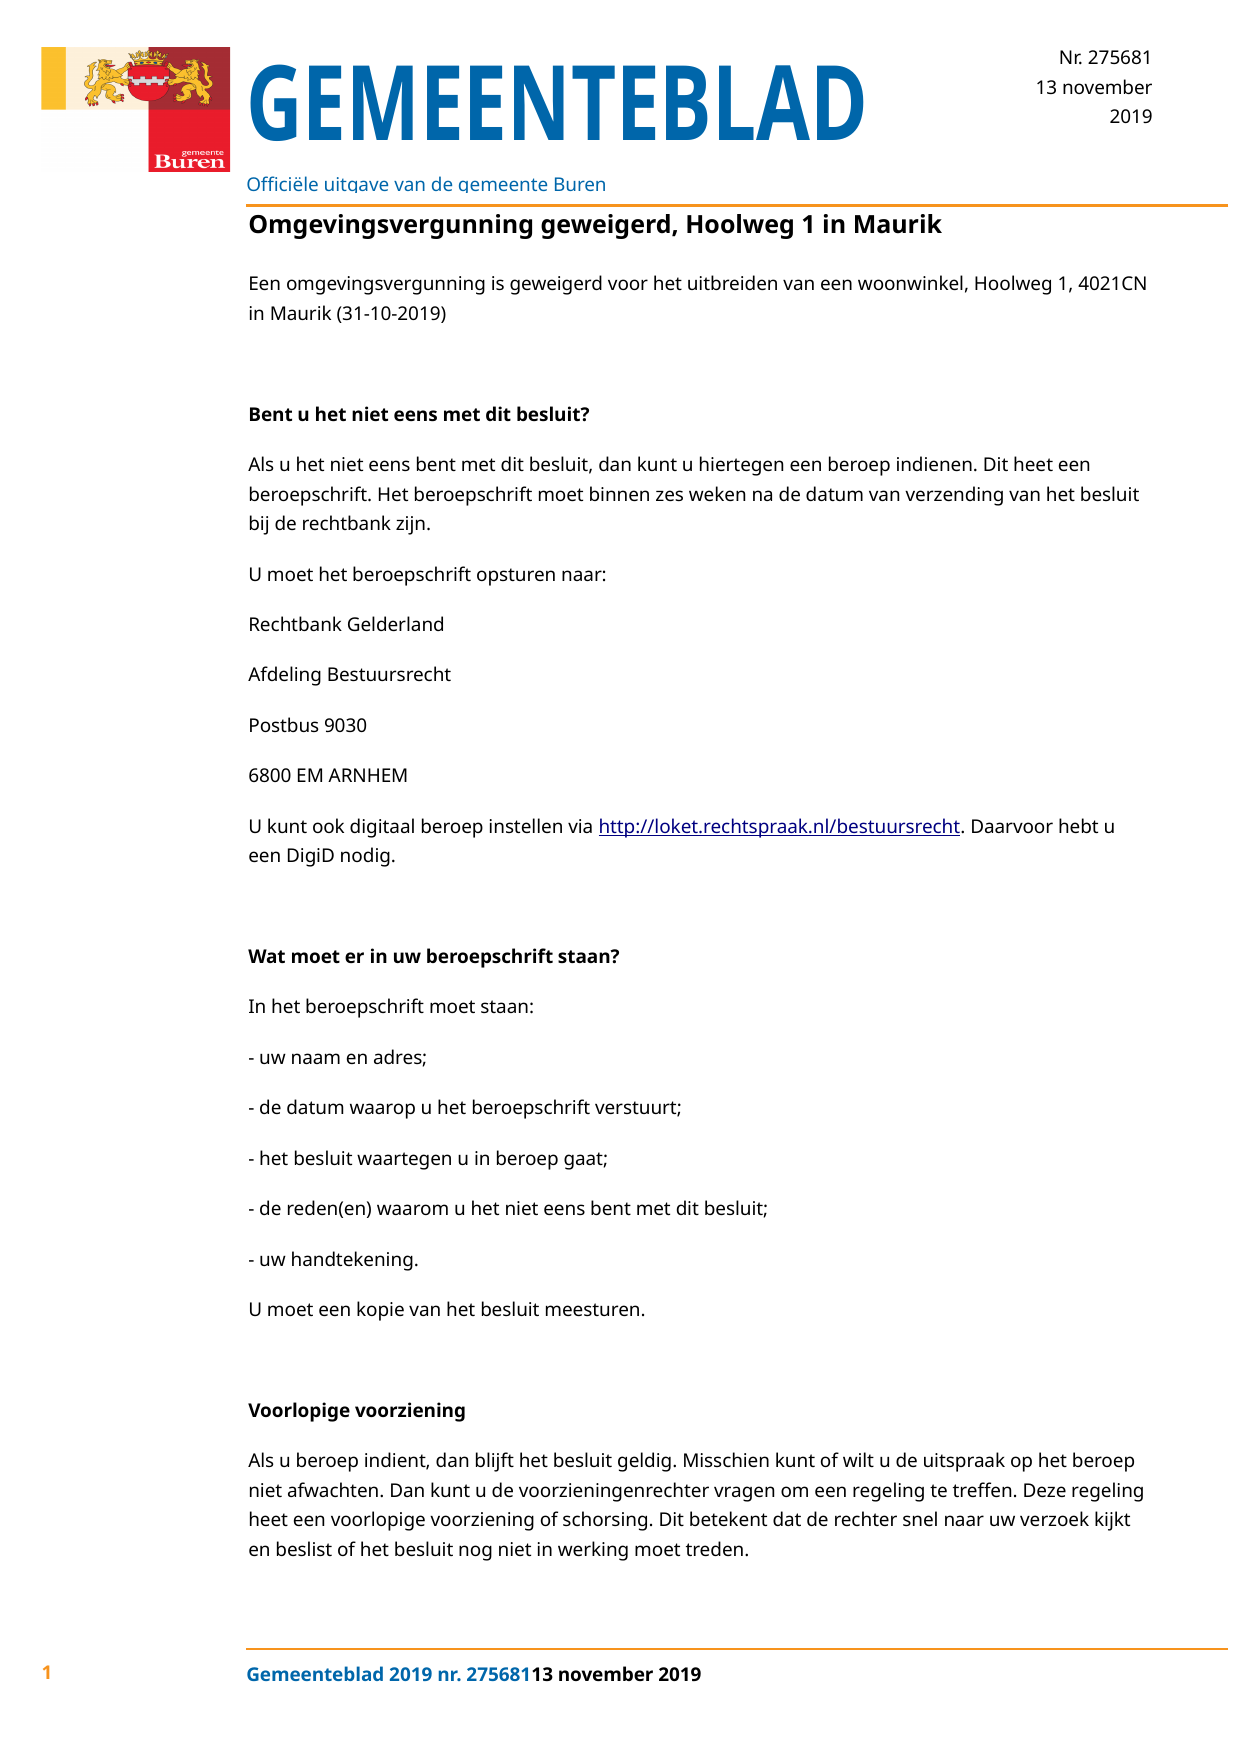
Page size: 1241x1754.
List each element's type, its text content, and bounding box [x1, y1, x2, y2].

text Bent u het niet eens met dit besluit? [248, 401, 1152, 426]
text Afdeling Bestuursrecht [248, 662, 1152, 687]
text Als u beroep indient, dan blijft het besluit geldig. Misschien kunt of wilt u de uitspraak op het beroep niet afwachten. Dan kunt u de voorzieningenrechter vragen om een regeling te treffen. Deze regeling heet een voorlopige voorziening of schorsing. Dit betekent dat de rechter snel naar uw verzoek kijkt en beslist of het besluit nog niet in werking moet treden. [248, 1447, 1152, 1562]
text - uw handtekening. [248, 1246, 1152, 1271]
text Een omgevingsvergunning is geweigerd voor het uitbreiden van een woonwinkel, Hoolweg 1, 4021CN in Maurik (31-10-2019) [248, 270, 1152, 326]
text Postbus 9030 [248, 712, 1152, 738]
text - uw naam en adres; [248, 1044, 1152, 1070]
text - het besluit waartegen u in beroep gaat; [248, 1145, 1152, 1171]
text U moet het beroepschrift opsturen naar: [248, 561, 1152, 586]
text U moet een kopie van het besluit meesturen. [248, 1296, 1152, 1322]
text Omgevingsvergunning geweigerd, Hoolweg 1 in Maurik [248, 207, 1152, 241]
text Als u het niet eens bent met dit besluit, dan kunt u hiertegen een beroep indienen. Dit heet een beroepschrift. Het beroepschrift moet binnen zes weken na de datum van verzending van het besluit bij de rechtbank zijn. [248, 451, 1152, 536]
text Wat moet er in uw beroepschrift staan? [248, 943, 1152, 969]
picture [41, 47, 231, 172]
text Rechtbank Gelderland [248, 611, 1152, 637]
text U kunt ook digitaal beroep instellen via http://loket.rechtspraak.nl/bestuursrecht. Daarvoor hebt u een DigiD nodig. [248, 813, 1152, 868]
text - de reden(en) waarom u het niet eens bent met dit besluit; [248, 1195, 1152, 1221]
text 6800 EM ARNHEM [248, 762, 1152, 788]
text - de datum waarop u het beroepschrift verstuurt; [248, 1094, 1152, 1120]
text Voorlopige voorziening [248, 1397, 1152, 1423]
text In het beroepschrift moet staan: [248, 994, 1152, 1019]
